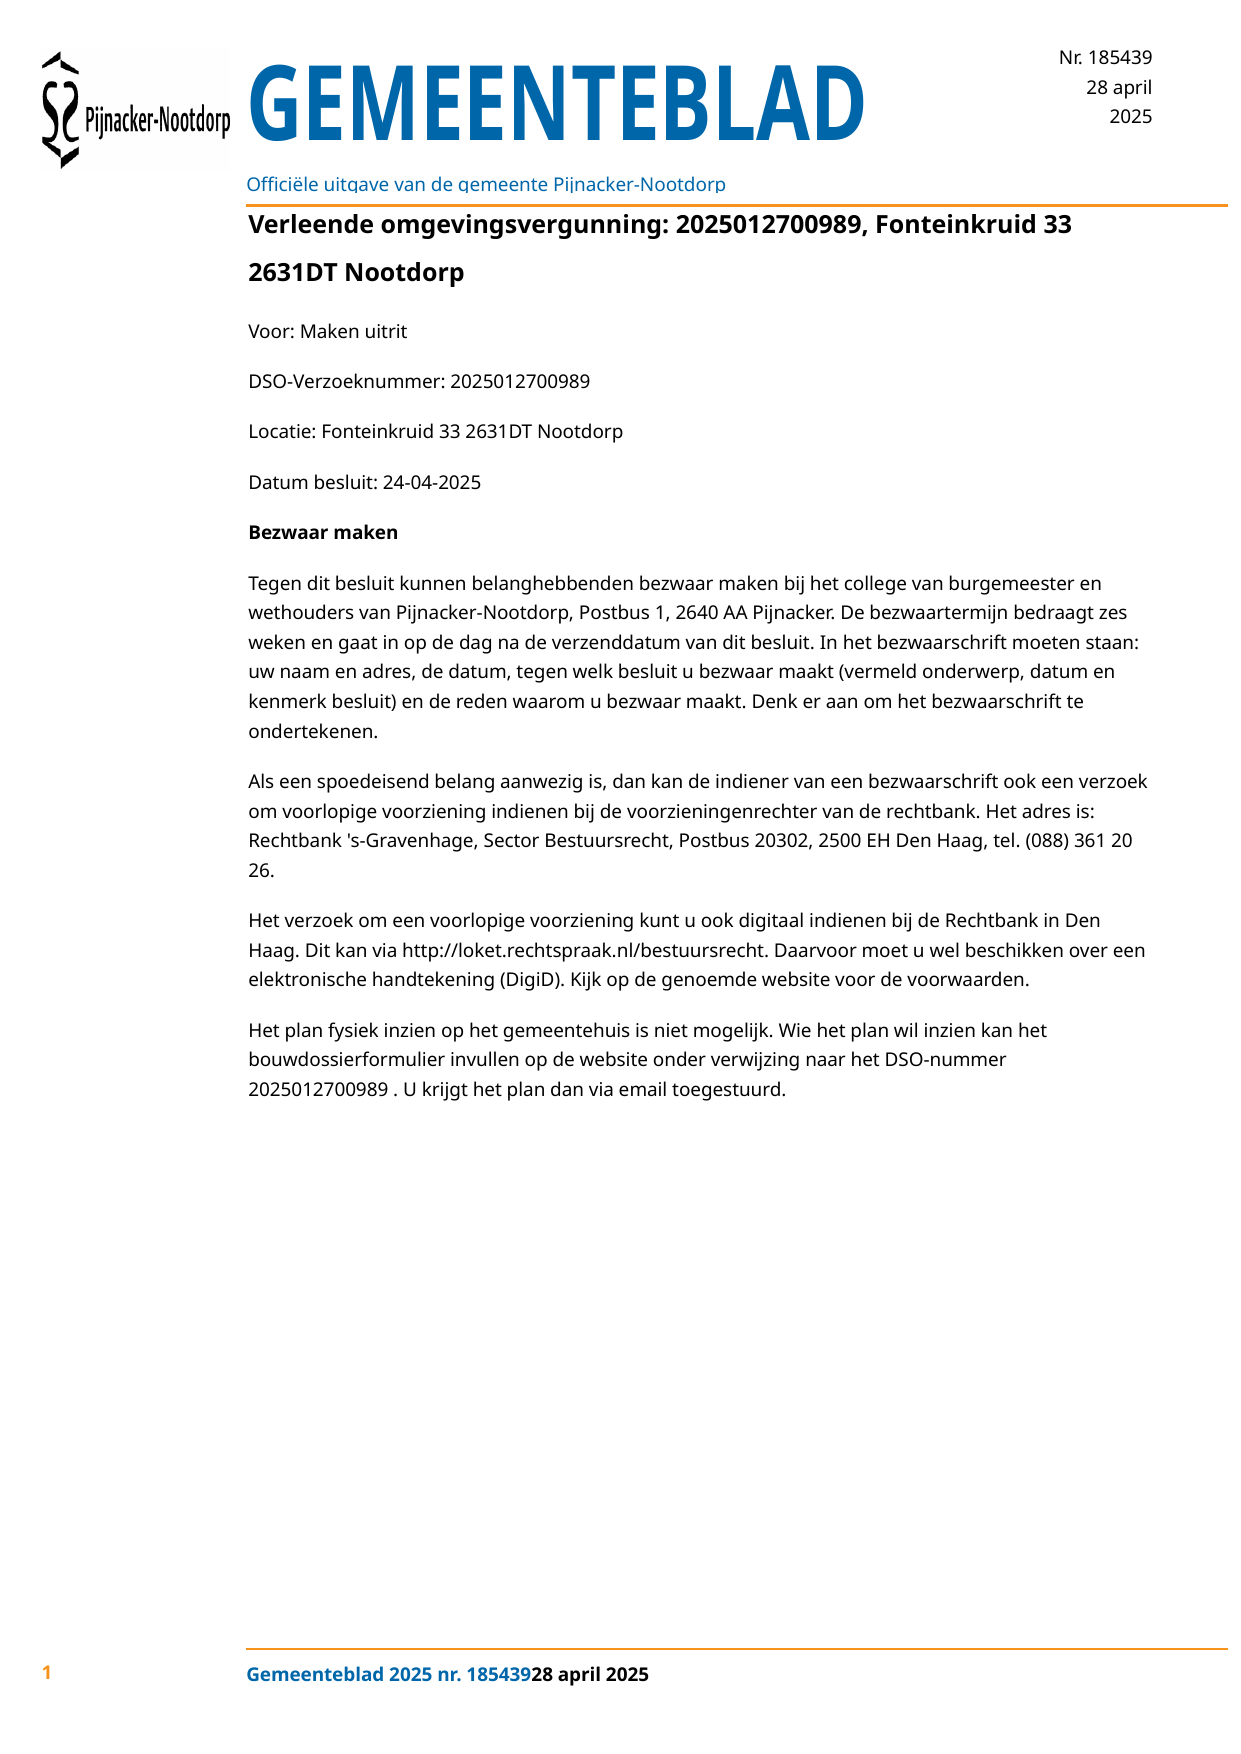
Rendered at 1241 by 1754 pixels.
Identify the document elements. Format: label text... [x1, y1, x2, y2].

text Het plan fysiek inzien op het gemeentehuis is niet mogelijk. Wie het plan wil inzien kan het bouwdossierformulier invullen op de website onder verwijzing naar het DSO-nummer 2025012700989 . U krijgt het plan dan via email toegestuurd. [248, 1017, 1152, 1102]
text Voor: Maken uitrit [248, 318, 1152, 344]
text Verleende omgevingsvergunning: 2025012700989, Fonteinkruid 33 2631DT Nootdorp [248, 207, 1152, 288]
text Bezwaar maken [248, 519, 1152, 545]
picture [41, 47, 231, 172]
text Tegen dit besluit kunnen belanghebbenden bezwaar maken bij het college van burgemeester en wethouders van Pijnacker-Nootdorp, Postbus 1, 2640 AA Pijnacker. De bezwaartermijn bedraagt zes weken en gaat in op de dag na de verzenddatum van dit besluit. In het bezwaarschrift moeten staan: uw naam en adres, de datum, tegen welk besluit u bezwaar maakt (vermeld onderwerp, datum en kenmerk besluit) en de reden waarom u bezwaar maakt. Denk er aan om het bezwaarschrift te ondertekenen. [248, 570, 1152, 744]
text DSO-Verzoeknummer: 2025012700989 [248, 368, 1152, 394]
text Het verzoek om een voorlopige voorziening kunt u ook digitaal indienen bij de Rechtbank in Den Haag. Dit kan via http://loket.rechtspraak.nl/bestuursrecht. Daarvoor moet u wel beschikken over een elektronische handtekening (DigiD). Kijk op de genoemde website voor de voorwaarden. [248, 907, 1152, 992]
text Datum besluit: 24-04-2025 [248, 469, 1152, 495]
text Locatie: Fonteinkruid 33 2631DT Nootdorp [248, 419, 1152, 444]
text Als een spoedeisend belang aanwezig is, dan kan de indiener van een bezwaarschrift ook een verzoek om voorlopige voorziening indienen bij de voorzieningenrechter van de rechtbank. Het adres is: Rechtbank 's-Gravenhage, Sector Bestuursrecht, Postbus 20302, 2500 EH Den Haag, tel. (088) 361 20 26. [248, 768, 1152, 883]
